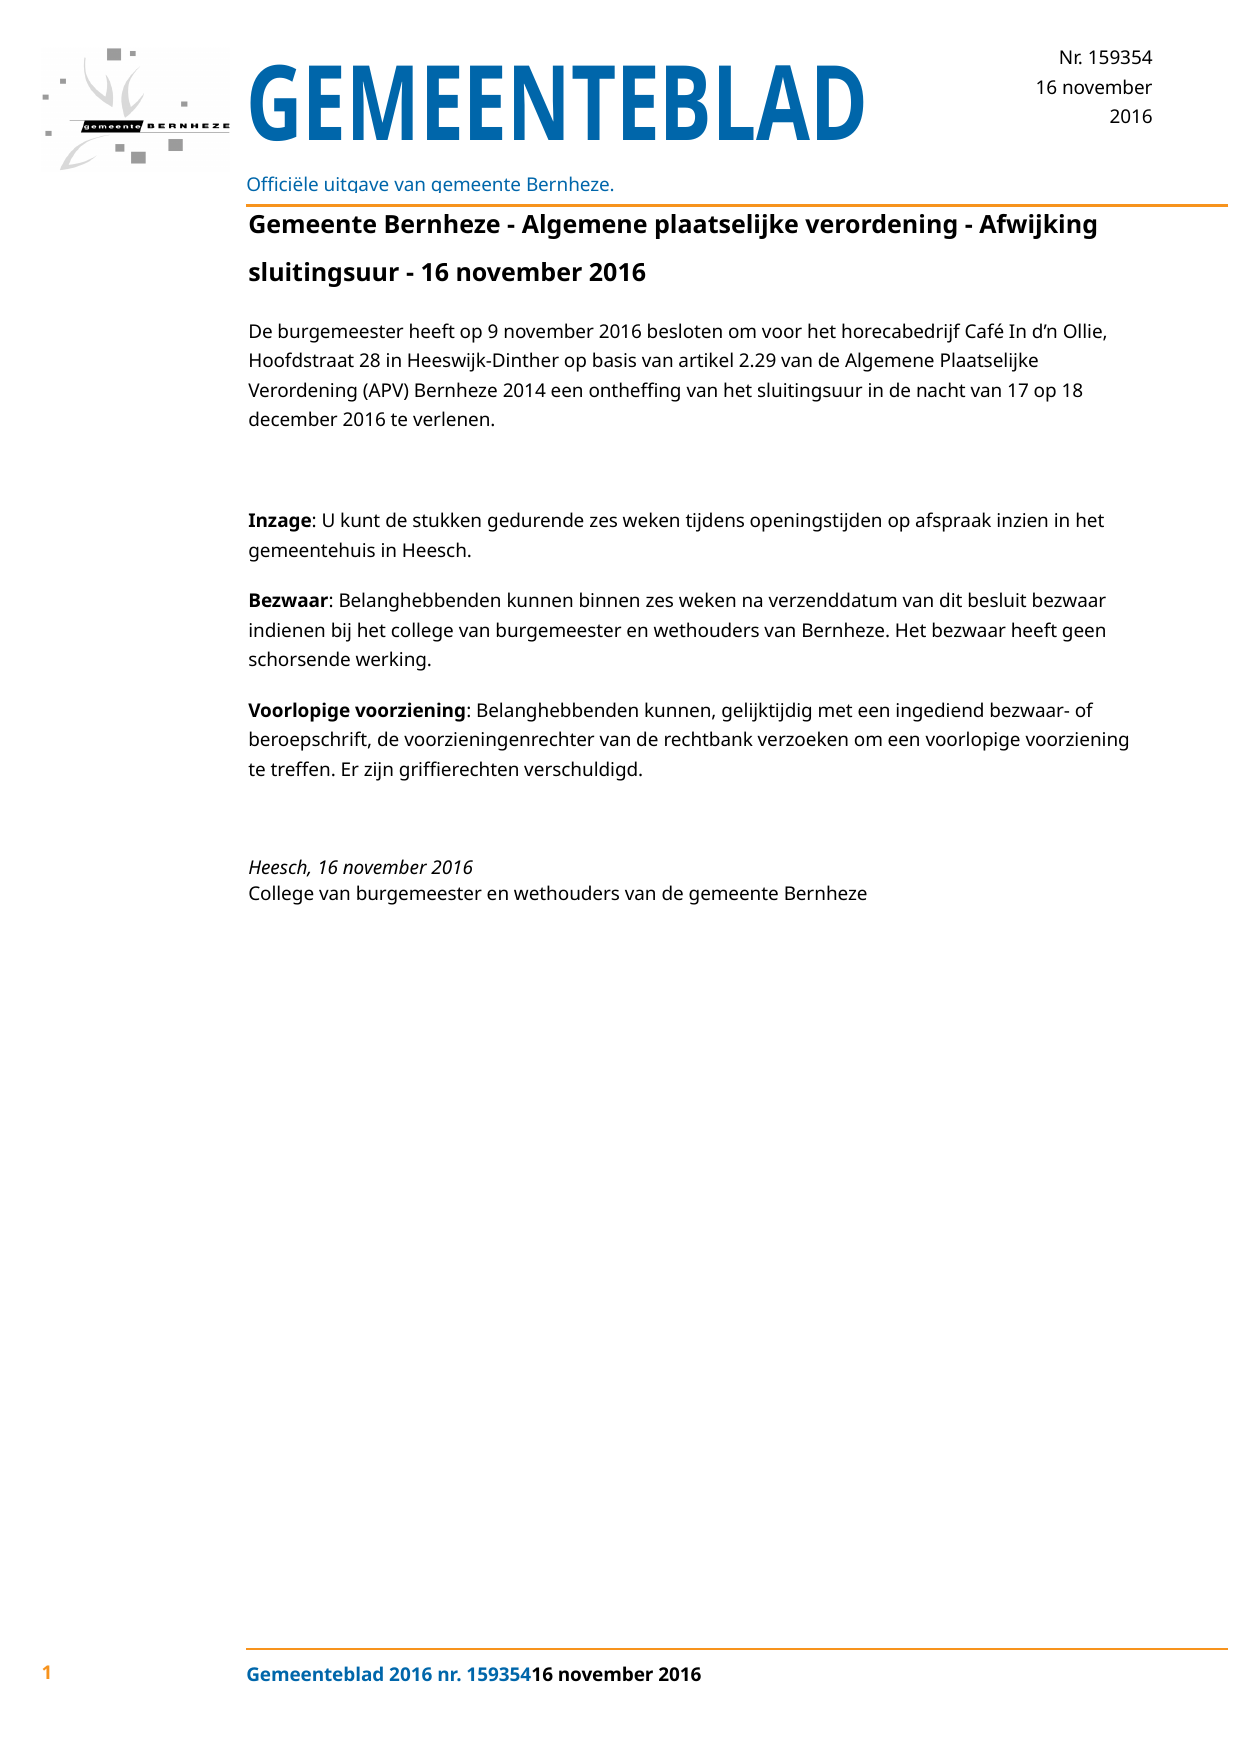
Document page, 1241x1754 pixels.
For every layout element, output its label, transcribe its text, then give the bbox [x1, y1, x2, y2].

text Inzage: U kunt de stukken gedurende zes weken tijdens openingstijden op afspraak inzien in het gemeentehuis in Heesch. [248, 507, 1152, 563]
text College van burgemeester en wethouders van de gemeente Bernheze [248, 880, 1152, 906]
text Bezwaar: Belanghebbenden kunnen binnen zes weken na verzenddatum van dit besluit bezwaar indienen bij het college van burgemeester en wethouders van Bernheze. Het bezwaar heeft geen schorsende werking. [248, 587, 1152, 672]
picture [41, 47, 231, 172]
text Voorlopige voorziening: Belanghebbenden kunnen, gelijktijdig met een ingediend bezwaar- of beroepschrift, de voorzieningenrechter van de rechtbank verzoeken om een voorlopige voorziening te treffen. Er zijn griffierechten verschuldigd. [248, 697, 1152, 782]
text Gemeente Bernheze - Algemene plaatselijke verordening - Afwijking sluitingsuur - 16 november 2016 [248, 207, 1152, 288]
text De burgemeester heeft op 9 november 2016 besloten om voor het horecabedrijf Café In d’n Ollie, Hoofdstraat 28 in Heeswijk-Dinther op basis van artikel 2.29 van de Algemene Plaatselijke Verordening (APV) Bernheze 2014 een ontheffing van het sluitingsuur in de nacht van 17 op 18 december 2016 te verlenen. [248, 318, 1152, 432]
text Heesch, 16 november 2016 [248, 854, 1152, 880]
